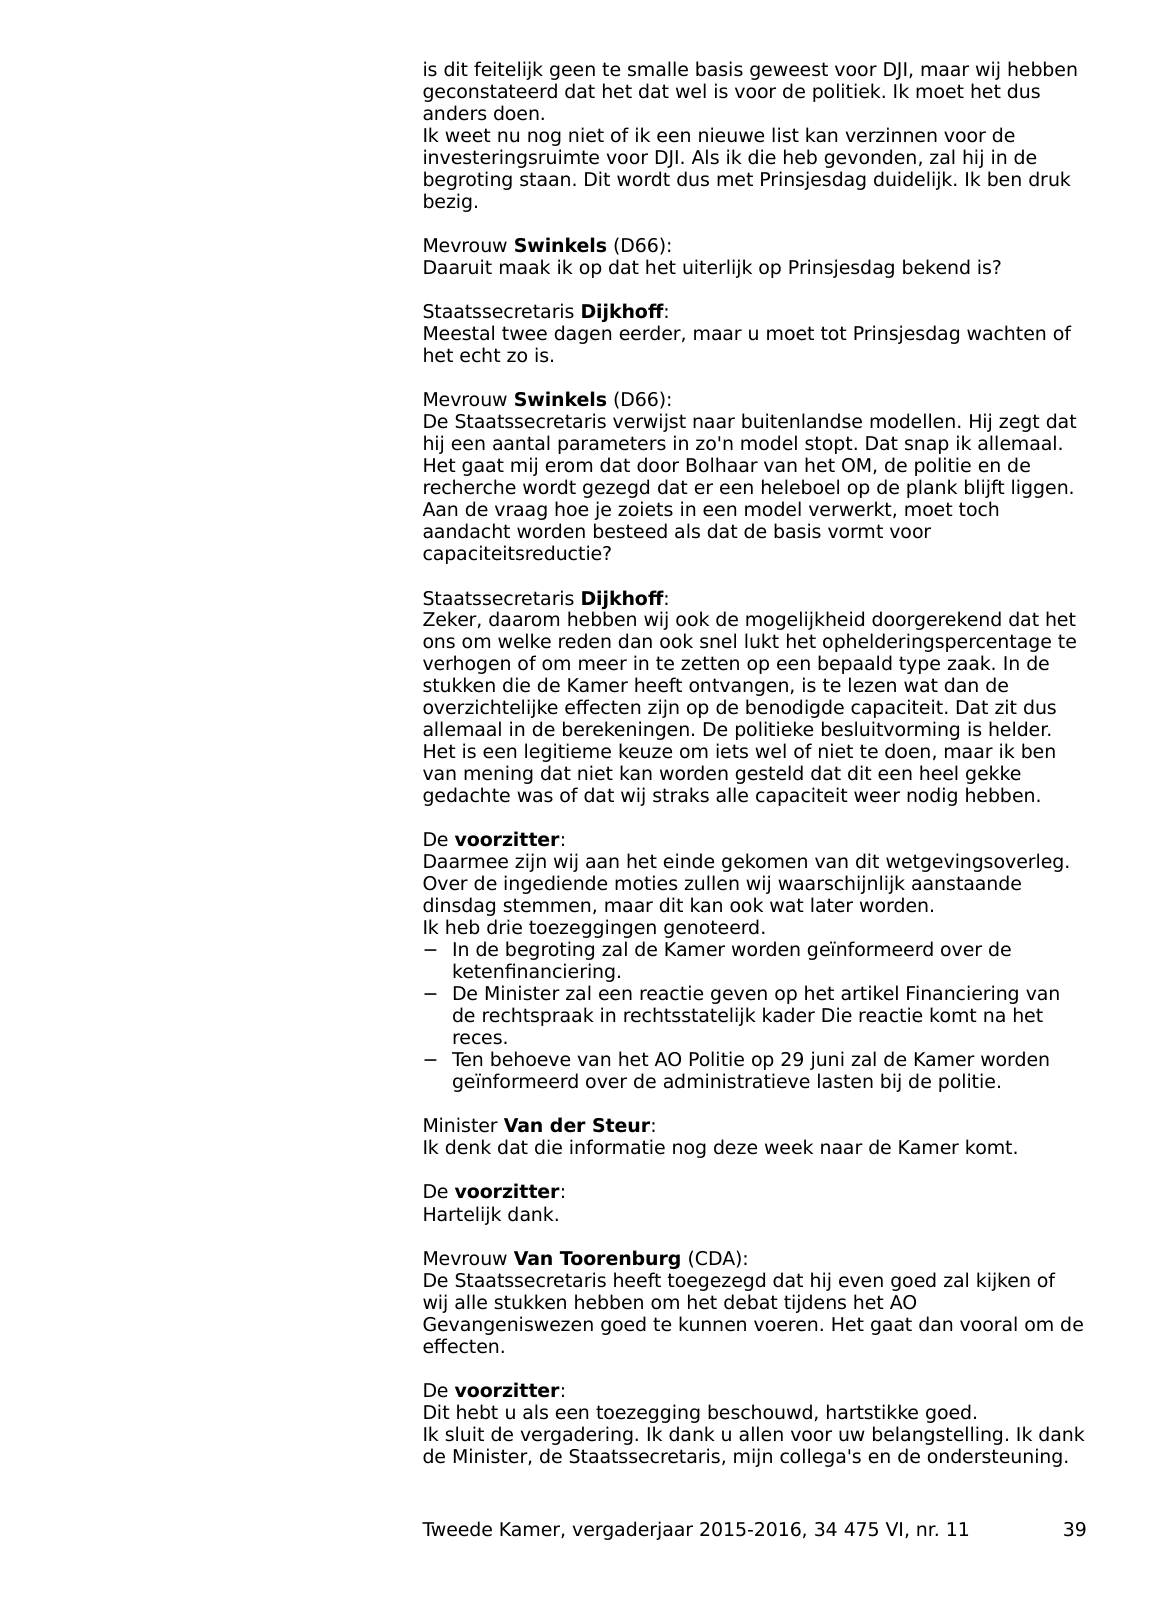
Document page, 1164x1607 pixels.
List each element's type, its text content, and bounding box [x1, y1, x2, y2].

text Daaruit maak ik op dat het uiterlijk op Prinsjesdag bekend is? [422, 257, 1087, 279]
text Daarmee zijn wij aan het einde gekomen van dit wetgevingsoverleg. Over de ingediende moties zullen wij waarschijnlijk aanstaande dinsdag stemmen, maar dit kan ook wat later worden. [422, 851, 1087, 917]
text Staatssecretaris Dijkhoff: [422, 301, 1087, 323]
text − In de begroting zal de Kamer worden geïnformeerd over de ketenfinanciering. [422, 939, 1087, 983]
text Ik denk dat die informatie nog deze week naar de Kamer komt. [422, 1137, 1087, 1159]
text is dit feitelijk geen te smalle basis geweest voor DJI, maar wij hebben geconstateerd dat het dat wel is voor de politiek. Ik moet het dus anders doen. [422, 59, 1087, 125]
text De voorzitter: [422, 829, 1087, 851]
text Minister Van der Steur: [422, 1115, 1087, 1137]
text Mevrouw Van Toorenburg (CDA): [422, 1248, 1087, 1269]
text − De Minister zal een reactie geven op het artikel Financiering van de rechtspraak in rechtsstatelijk kader Die reactie komt na het reces. [422, 983, 1087, 1049]
text − Ten behoeve van het AO Politie op 29 juni zal de Kamer worden geïnformeerd over de administratieve lasten bij de politie. [422, 1049, 1087, 1093]
text Mevrouw Swinkels (D66): [422, 235, 1087, 257]
text De voorzitter: [422, 1380, 1087, 1402]
text De Staatssecretaris heeft toegezegd dat hij even goed zal kijken of wij alle stukken hebben om het debat tijdens het AO Gevangeniswezen goed te kunnen voeren. Het gaat dan vooral om de effecten. [422, 1269, 1087, 1357]
text Zeker, daarom hebben wij ook de mogelijkheid doorgerekend dat het ons om welke reden dan ook snel lukt het ophelderingspercentage te verhogen of om meer in te zetten op een bepaald type zaak. In de stukken die de Kamer heeft ontvangen, is te lezen wat dan de overzichtelijke effecten zijn op de benodigde capaciteit. Dat zit dus allemaal in de berekeningen. De politieke besluitvorming is helder. Het is een legitieme keuze om iets wel of niet te doen, maar ik ben van mening dat niet kan worden gesteld dat dit een heel gekke gedachte was of dat wij straks alle capaciteit weer nodig hebben. [422, 609, 1087, 807]
text Ik weet nu nog niet of ik een nieuwe list kan verzinnen voor de investeringsruimte voor DJI. Als ik die heb gevonden, zal hij in de begroting staan. Dit wordt dus met Prinsjesdag duidelijk. Ik ben druk bezig. [422, 125, 1087, 213]
text De Staatssecretaris verwijst naar buitenlandse modellen. Hij zegt dat hij een aantal parameters in zo'n model stopt. Dat snap ik allemaal. Het gaat mij erom dat door Bolhaar van het OM, de politie en de recherche wordt gezegd dat er een heleboel op de plank blijft liggen. Aan de vraag hoe je zoiets in een model verwerkt, moet toch aandacht worden besteed als dat de basis vormt voor capaciteitsreductie? [422, 411, 1087, 565]
text Staatssecretaris Dijkhoff: [422, 587, 1087, 609]
text Meestal twee dagen eerder, maar u moet tot Prinsjesdag wachten of het echt zo is. [422, 323, 1087, 367]
text Ik heb drie toezeggingen genoteerd. [422, 917, 1087, 939]
text Dit hebt u als een toezegging beschouwd, hartstikke goed. [422, 1402, 1087, 1424]
text Hartelijk dank. [422, 1203, 1087, 1225]
text De voorzitter: [422, 1181, 1087, 1203]
text Mevrouw Swinkels (D66): [422, 389, 1087, 411]
text Ik sluit de vergadering. Ik dank u allen voor uw belangstelling. Ik dank de Minister, de Staatssecretaris, mijn collega's en de ondersteuning. [422, 1424, 1087, 1468]
